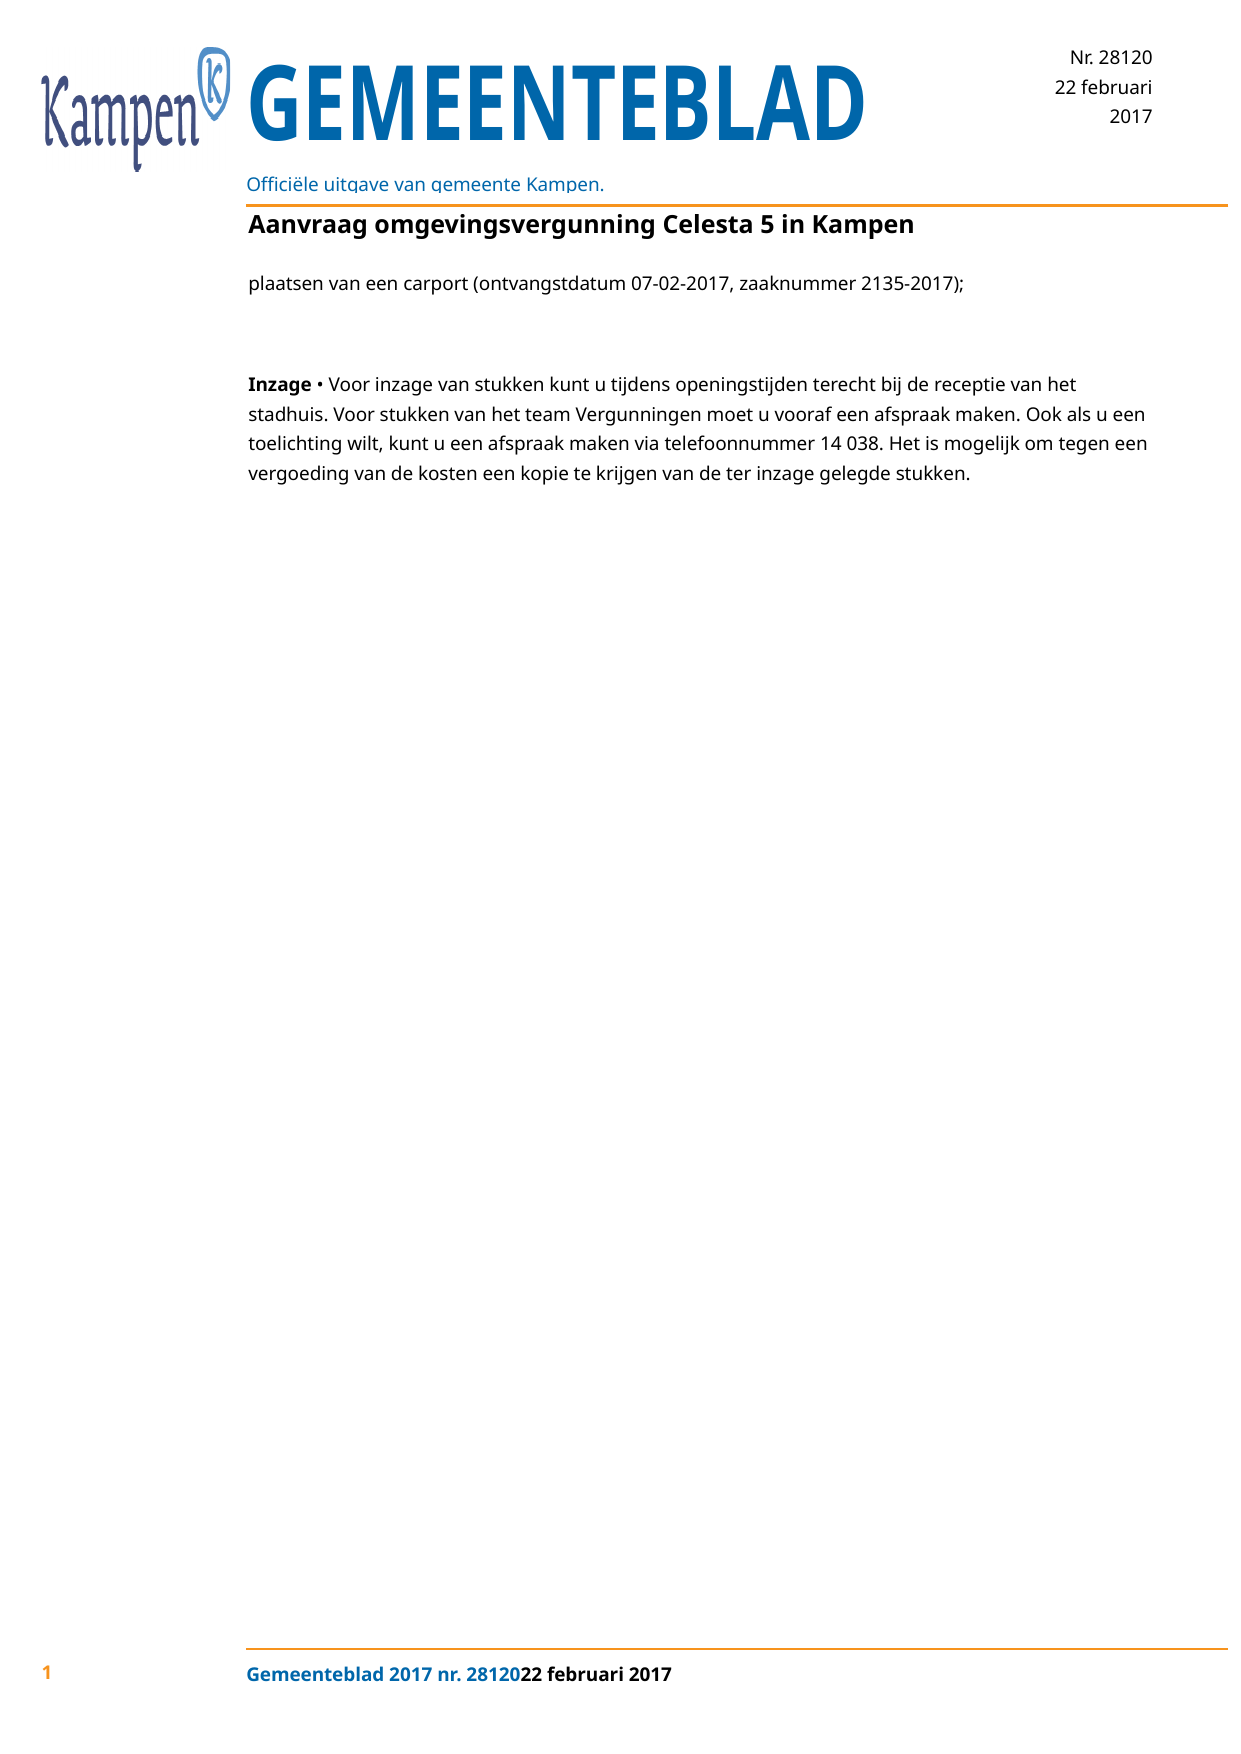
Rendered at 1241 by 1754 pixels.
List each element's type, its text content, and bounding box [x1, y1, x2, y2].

text Aanvraag omgevingsvergunning Celesta 5 in Kampen [248, 207, 1152, 241]
text Inzage • Voor inzage van stukken kunt u tijdens openingstijden terecht bij de receptie van het stadhuis. Voor stukken van het team Vergunningen moet u vooraf een afspraak maken. Ook als u een toelichting wilt, kunt u een afspraak maken via telefoonnummer 14 038. Het is mogelijk om tegen een vergoeding van de kosten een kopie te krijgen van de ter inzage gelegde stukken. [248, 371, 1152, 486]
picture [41, 47, 231, 172]
text plaatsen van een carport (ontvangstdatum 07-02-2017, zaaknummer 2135-2017); [248, 270, 1152, 296]
